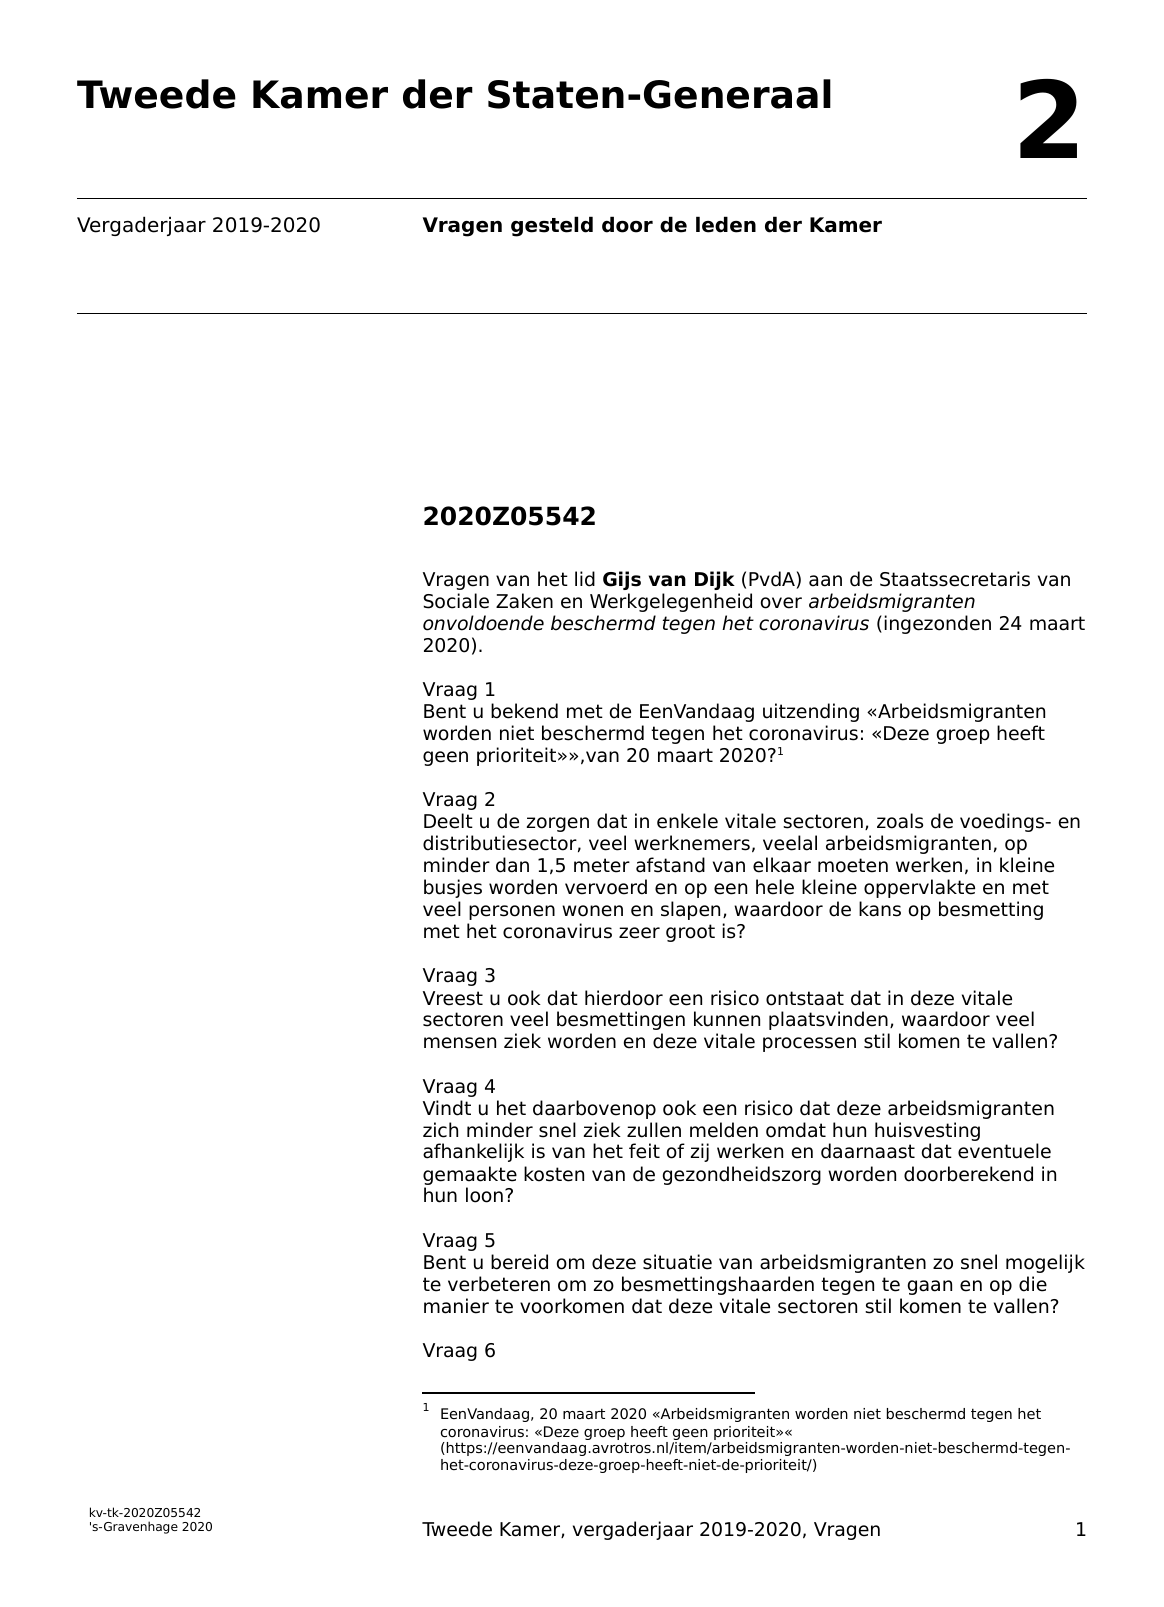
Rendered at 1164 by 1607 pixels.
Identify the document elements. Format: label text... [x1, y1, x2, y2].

text 2020Z05542 [422, 502, 1087, 531]
table_cell Vergaderjaar 2019-2020 [77, 199, 422, 313]
text Vraag 5 [422, 1229, 1087, 1252]
text Vreest u ook dat hierdoor een risico ontstaat dat in deze vitale sectoren veel besmettingen kunnen plaatsvinden, waardoor veel mensen ziek worden en deze vitale processen stil komen te vallen? [422, 987, 1087, 1053]
text Vragen van het lid Gijs van Dijk (PvdA) aan de Staatssecretaris van Sociale Zaken en Werkgelegenheid over arbeidsmigranten onvoldoende beschermd tegen het coronavirus (ingezonden 24 maart 2020). [422, 569, 1087, 657]
text 's-Gravenhage 2020 [88, 1520, 323, 1534]
text Bent u bekend met de EenVandaag uitzending «Arbeidsmigranten worden niet beschermd tegen het coronavirus: «Deze groep heeft geen prioriteit»»,van 20 maart 2020? [422, 701, 1087, 767]
text Vraag 6 [422, 1340, 1087, 1362]
text Bent u bereid om deze situatie van arbeidsmigranten zo snel mogelijk te verbeteren om zo besmettingshaarden tegen te gaan en op die manier te voorkomen dat deze vitale sectoren stil komen te vallen? [422, 1252, 1087, 1317]
text Vindt u het daarbovenop ook een risico dat deze arbeidsmigranten zich minder snel ziek zullen melden omdat hun huisvesting afhankelijk is van het feit of zij werken en daarnaast dat eventuele gemaakte kosten van de gezondheidszorg worden doorberekend in hun loon? [422, 1097, 1087, 1207]
text kv-tk-2020Z05542 [88, 1506, 323, 1520]
table_cell Vragen gesteld door de leden der Kamer [422, 199, 1087, 313]
text Vraag 3 [422, 965, 1087, 987]
text Deelt u de zorgen dat in enkele vitale sectoren, zoals de voedings- en distributiesector, veel werknemers, veelal arbeidsmigranten, op minder dan 1,5 meter afstand van elkaar moeten werken, in kleine busjes worden vervoerd en op een hele kleine oppervlakte en met veel personen wonen en slapen, waardoor de kans op besmetting met het coronavirus zeer groot is? [422, 811, 1087, 943]
table_header 2 [886, 59, 1087, 198]
text Vraag 1 [422, 679, 1087, 701]
text Vraag 2 [422, 789, 1087, 811]
table_header Tweede Kamer der Staten-Generaal [77, 59, 886, 198]
text Vraag 4 [422, 1076, 1087, 1097]
text EenVandaag, 20 maart 2020 «Arbeidsmigranten worden niet beschermd tegen het coronavirus: «Deze groep heeft geen prioriteit»« (https://eenvandaag.avrotros.nl/item/arbeidsmigranten-worden-niet-beschermd-tegen-het-coronavirus-deze-groep-heeft-niet-de-prioriteit/) [422, 1402, 1087, 1474]
